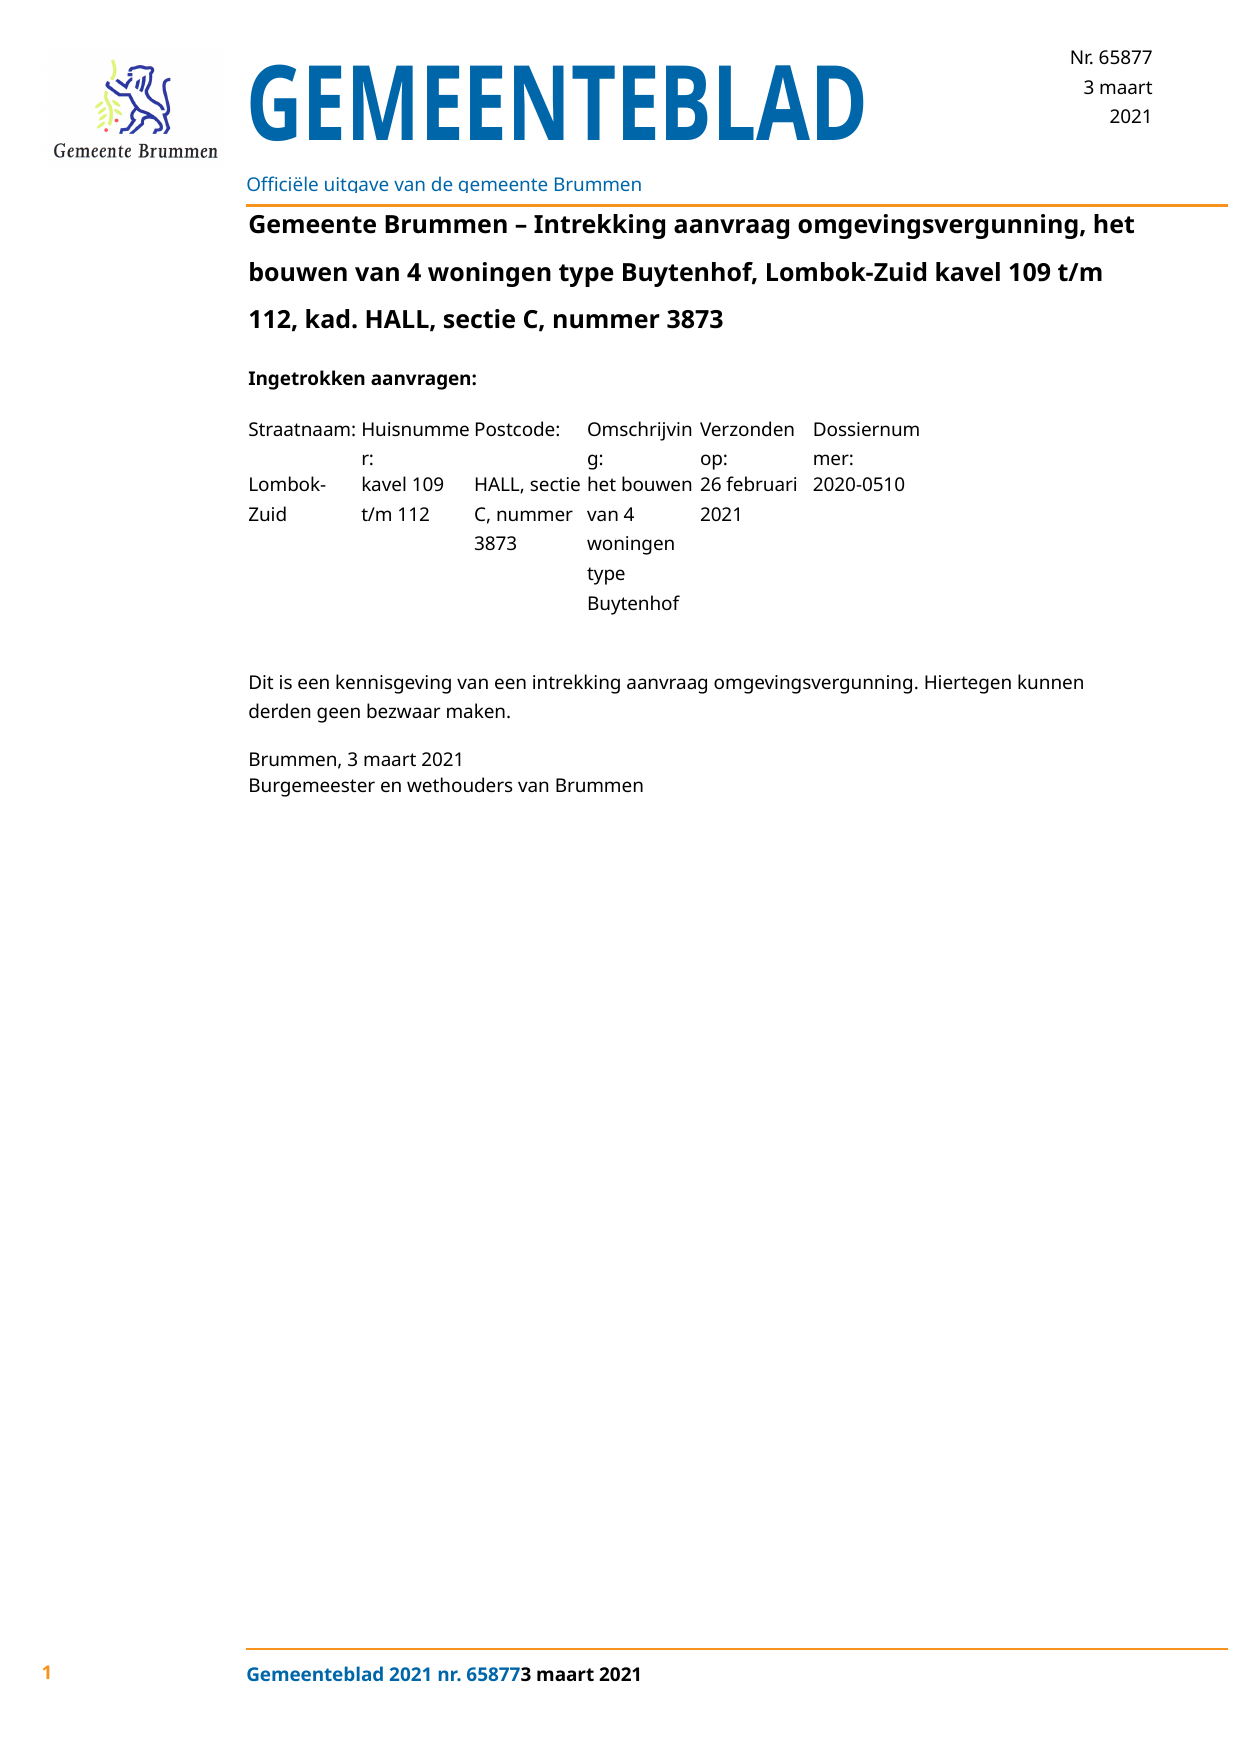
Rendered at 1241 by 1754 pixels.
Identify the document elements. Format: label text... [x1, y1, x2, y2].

text Burgemeester en wethouders van Brummen [248, 772, 1152, 798]
table_cell kavel 109 t/m 112 [361, 471, 474, 615]
table_header Verzonden op: [700, 416, 813, 471]
table_header Omschrijving: [587, 416, 700, 471]
text Gemeente Brummen – Intrekking aanvraag omgevingsvergunning, het bouwen van 4 woningen type Buytenhof, Lombok-Zuid kavel 109 t/m 112, kad. HALL, sectie C, nummer 3873 [248, 207, 1152, 336]
picture [41, 47, 231, 172]
table_cell [1039, 471, 1152, 615]
table_cell Lombok-Zuid [248, 471, 361, 615]
text Ingetrokken aanvragen: [248, 366, 1152, 391]
table_header [1039, 416, 1152, 471]
table_cell het bouwen van 4 woningen type Buytenhof [587, 471, 700, 615]
table_header Huisnummer: [361, 416, 474, 471]
text Brummen, 3 maart 2021 [248, 746, 1152, 772]
table_header Straatnaam: [248, 416, 361, 471]
table_cell [926, 471, 1038, 615]
table_header Dossiernummer: [813, 416, 926, 471]
table_cell 26 februari 2021 [700, 471, 813, 615]
table_header Postcode: [474, 416, 587, 471]
table_cell HALL, sectie C, nummer 3873 [474, 471, 587, 615]
table_cell 2020-0510 [813, 471, 926, 615]
text Dit is een kennisgeving van een intrekking aanvraag omgevingsvergunning. Hiertegen kunnen derden geen bezwaar maken. [248, 669, 1152, 724]
table_header [926, 416, 1038, 471]
